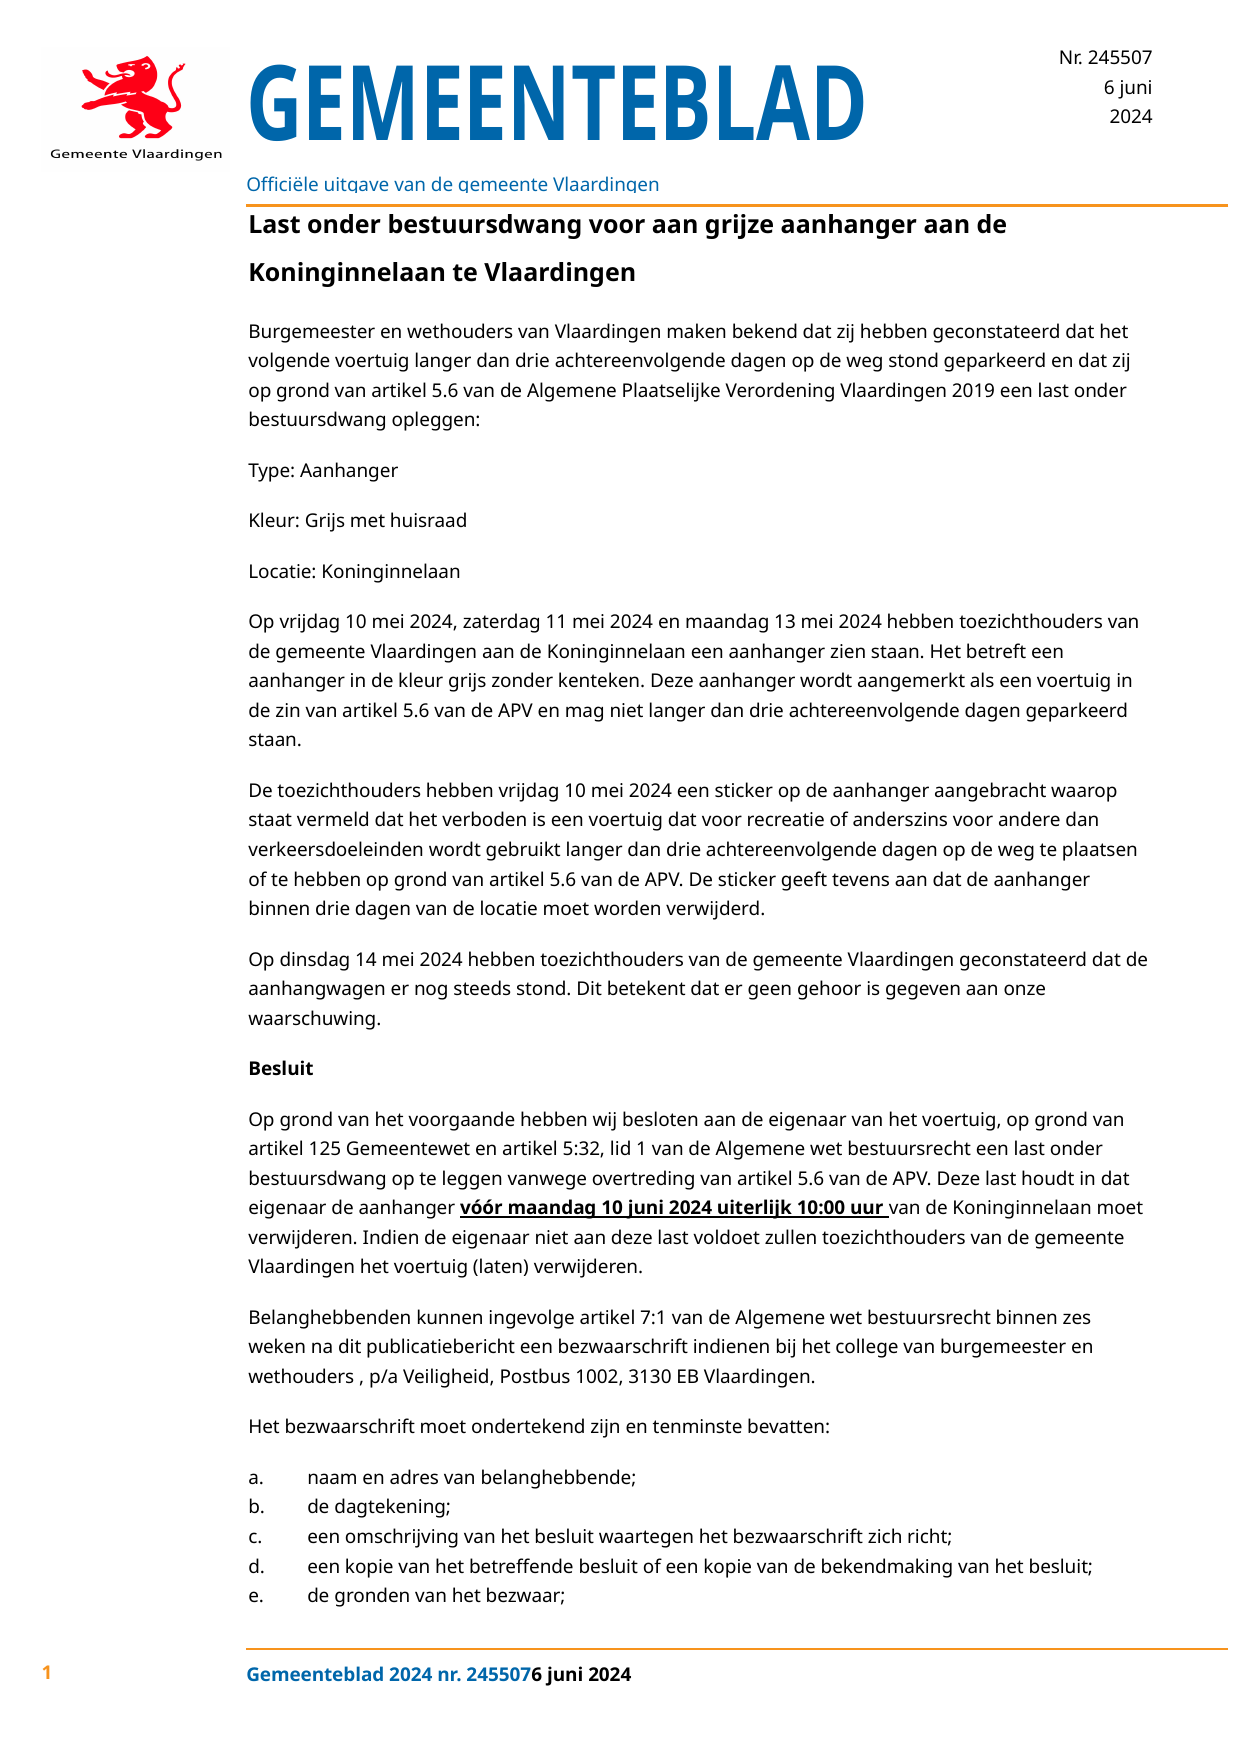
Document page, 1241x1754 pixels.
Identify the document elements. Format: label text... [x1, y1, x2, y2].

list een omschrijving van het besluit waartegen het bezwaarschrift zich richt; [248, 1523, 1152, 1549]
text Op grond van het voorgaande hebben wij besloten aan de eigenaar van het voertuig, op grond van artikel 125 Gemeentewet en artikel 5:32, lid 1 van de Algemene wet bestuursrecht een last onder bestuursdwang op te leggen vanwege overtreding van artikel 5.6 van de APV. Deze last houdt in dat eigenaar de aanhanger vóór maandag 10 juni 2024 uiterlijk 10:00 uur van de Koninginnelaan moet verwijderen. Indien de eigenaar niet aan deze last voldoet zullen toezichthouders van de gemeente Vlaardingen het voertuig (laten) verwijderen. [248, 1106, 1152, 1279]
text Type: Aanhanger [248, 457, 1152, 483]
text Last onder bestuursdwang voor aan grijze aanhanger aan de Koninginnelaan te Vlaardingen [248, 207, 1152, 288]
text Locatie: Koninginnelaan [248, 558, 1152, 584]
text Kleur: Grijs met huisraad [248, 507, 1152, 533]
list de dagtekening; [248, 1494, 1152, 1519]
text Op dinsdag 14 mei 2024 hebben toezichthouders van de gemeente Vlaardingen geconstateerd dat de aanhangwagen er nog steeds stond. Dit betekent dat er geen gehoor is gegeven aan onze waarschuwing. [248, 946, 1152, 1031]
text De toezichthouders hebben vrijdag 10 mei 2024 een sticker op de aanhanger aangebracht waarop staat vermeld dat het verboden is een voertuig dat voor recreatie of anderszins voor andere dan verkeersdoeleinden wordt gebruikt langer dan drie achtereenvolgende dagen op de weg te plaatsen of te hebben op grond van artikel 5.6 van de APV. De sticker geeft tevens aan dat de aanhanger binnen drie dagen van de locatie moet worden verwijderd. [248, 777, 1152, 921]
text Burgemeester en wethouders van Vlaardingen maken bekend dat zij hebben geconstateerd dat het volgende voertuig langer dan drie achtereenvolgende dagen op de weg stond geparkeerd en dat zij op grond van artikel 5.6 van de Algemene Plaatselijke Verordening Vlaardingen 2019 een last onder bestuursdwang opleggen: [248, 318, 1152, 432]
picture [41, 47, 231, 172]
text Het bezwaarschrift moet ondertekend zijn en tenminste bevatten: [248, 1414, 1152, 1439]
text Op vrijdag 10 mei 2024, zaterdag 11 mei 2024 en maandag 13 mei 2024 hebben toezichthouders van de gemeente Vlaardingen aan de Koninginnelaan een aanhanger zien staan. Het betreft een aanhanger in de kleur grijs zonder kenteken. Deze aanhanger wordt aangemerkt als een voertuig in de zin van artikel 5.6 van de APV en mag niet langer dan drie achtereenvolgende dagen geparkeerd staan. [248, 608, 1152, 752]
list de gronden van het bezwaar; [248, 1582, 1152, 1608]
text Belanghebbenden kunnen ingevolge artikel 7:1 van de Algemene wet bestuursrecht binnen zes weken na dit publicatiebericht een bezwaarschrift indienen bij het college van burgemeester en wethouders , p/a Veiligheid, Postbus 1002, 3130 EB Vlaardingen. [248, 1304, 1152, 1389]
list naam en adres van belanghebbende; [248, 1464, 1152, 1490]
list een kopie van het betreffende besluit of een kopie van de bekendmaking van het besluit; [248, 1553, 1152, 1579]
text Besluit [248, 1055, 1152, 1081]
